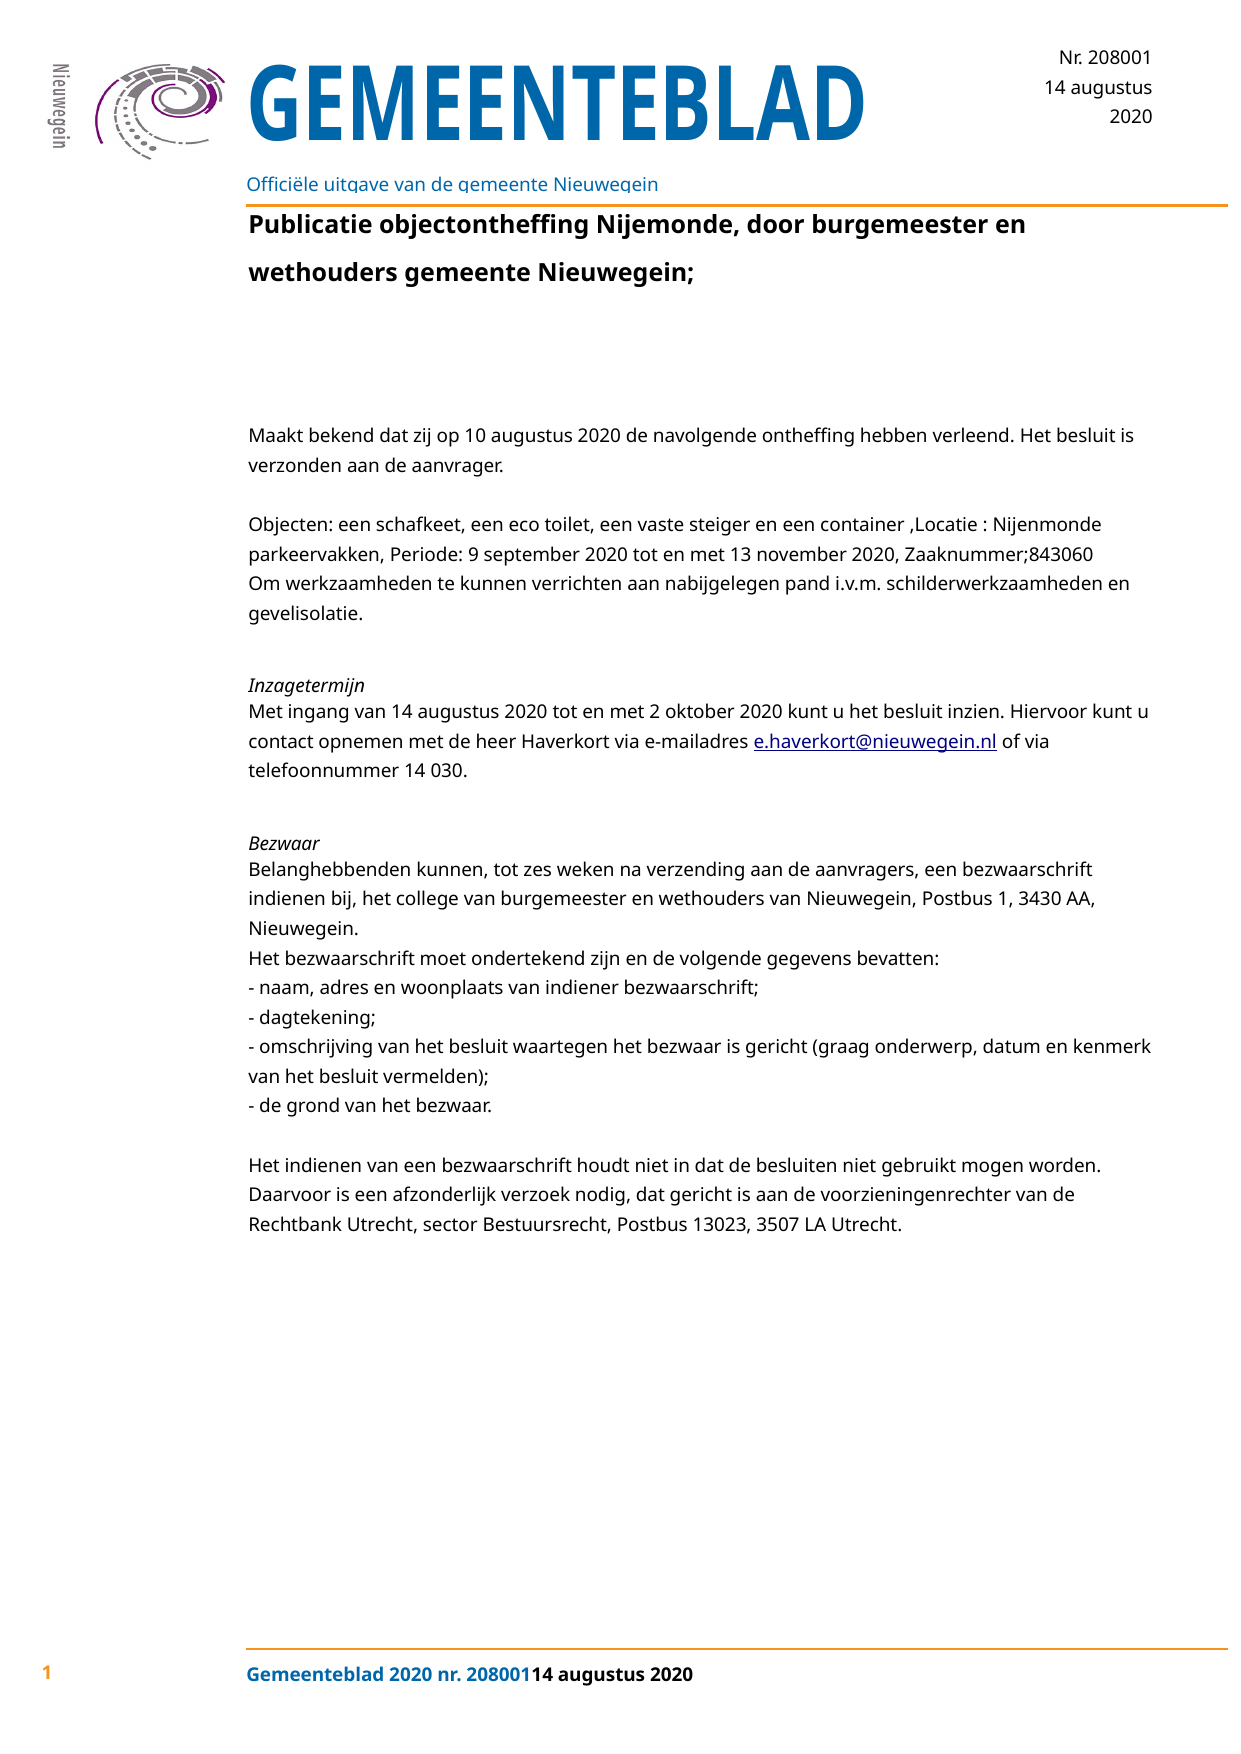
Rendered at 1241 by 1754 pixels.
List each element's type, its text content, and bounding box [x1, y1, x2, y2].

text Belanghebbenden kunnen, tot zes weken na verzending aan de aanvragers, een bezwaarschrift indienen bij, het college van burgemeester en wethouders van Nieuwegein, Postbus 1, 3430 AA, Nieuwegein. [248, 856, 1152, 941]
text Bezwaar [248, 830, 1152, 856]
text - dagtekening; [248, 1004, 1152, 1030]
text - naam, adres en woonplaats van indiener bezwaarschrift; [248, 974, 1152, 1000]
text - de grond van het bezwaar. [248, 1093, 1152, 1118]
text Met ingang van 14 augustus 2020 tot en met 2 oktober 2020 kunt u het besluit inzien. Hiervoor kunt u contact opnemen met de heer Haverkort via e-mailadres e.haverkort@nieuwegein.nl of via telefoonnummer 14 030. [248, 698, 1152, 783]
text - omschrijving van het besluit waartegen het bezwaar is gericht (graag onderwerp, datum en kenmerk van het besluit vermelden); [248, 1033, 1152, 1089]
text Het indienen van een bezwaarschrift houdt niet in dat de besluiten niet gebruikt mogen worden. Daarvoor is een afzonderlijk verzoek nodig, dat gericht is aan de voorzieningenrechter van de Rechtbank Utrecht, sector Bestuursrecht, Postbus 13023, 3507 LA Utrecht. [248, 1152, 1152, 1237]
text Inzagetermijn [248, 673, 1152, 698]
text Maakt bekend dat zij op 10 augustus 2020 de navolgende ontheffing hebben verleend. Het besluit is verzonden aan de aanvrager. [248, 422, 1152, 478]
picture [41, 47, 231, 172]
text Objecten: een schafkeet, een eco toilet, een vaste steiger en een container ,Locatie : Nijenmonde parkeervakken, Periode: 9 september 2020 tot en met 13 november 2020, Zaaknummer;843060 [248, 511, 1152, 567]
text Het bezwaarschrift moet ondertekend zijn en de volgende gegevens bevatten: [248, 945, 1152, 971]
text Om werkzaamheden te kunnen verrichten aan nabijgelegen pand i.v.m. schilderwerkzaamheden en gevelisolatie. [248, 570, 1152, 626]
text Publicatie objectontheffing Nijemonde, door burgemeester en wethouders gemeente Nieuwegein; [248, 207, 1152, 288]
